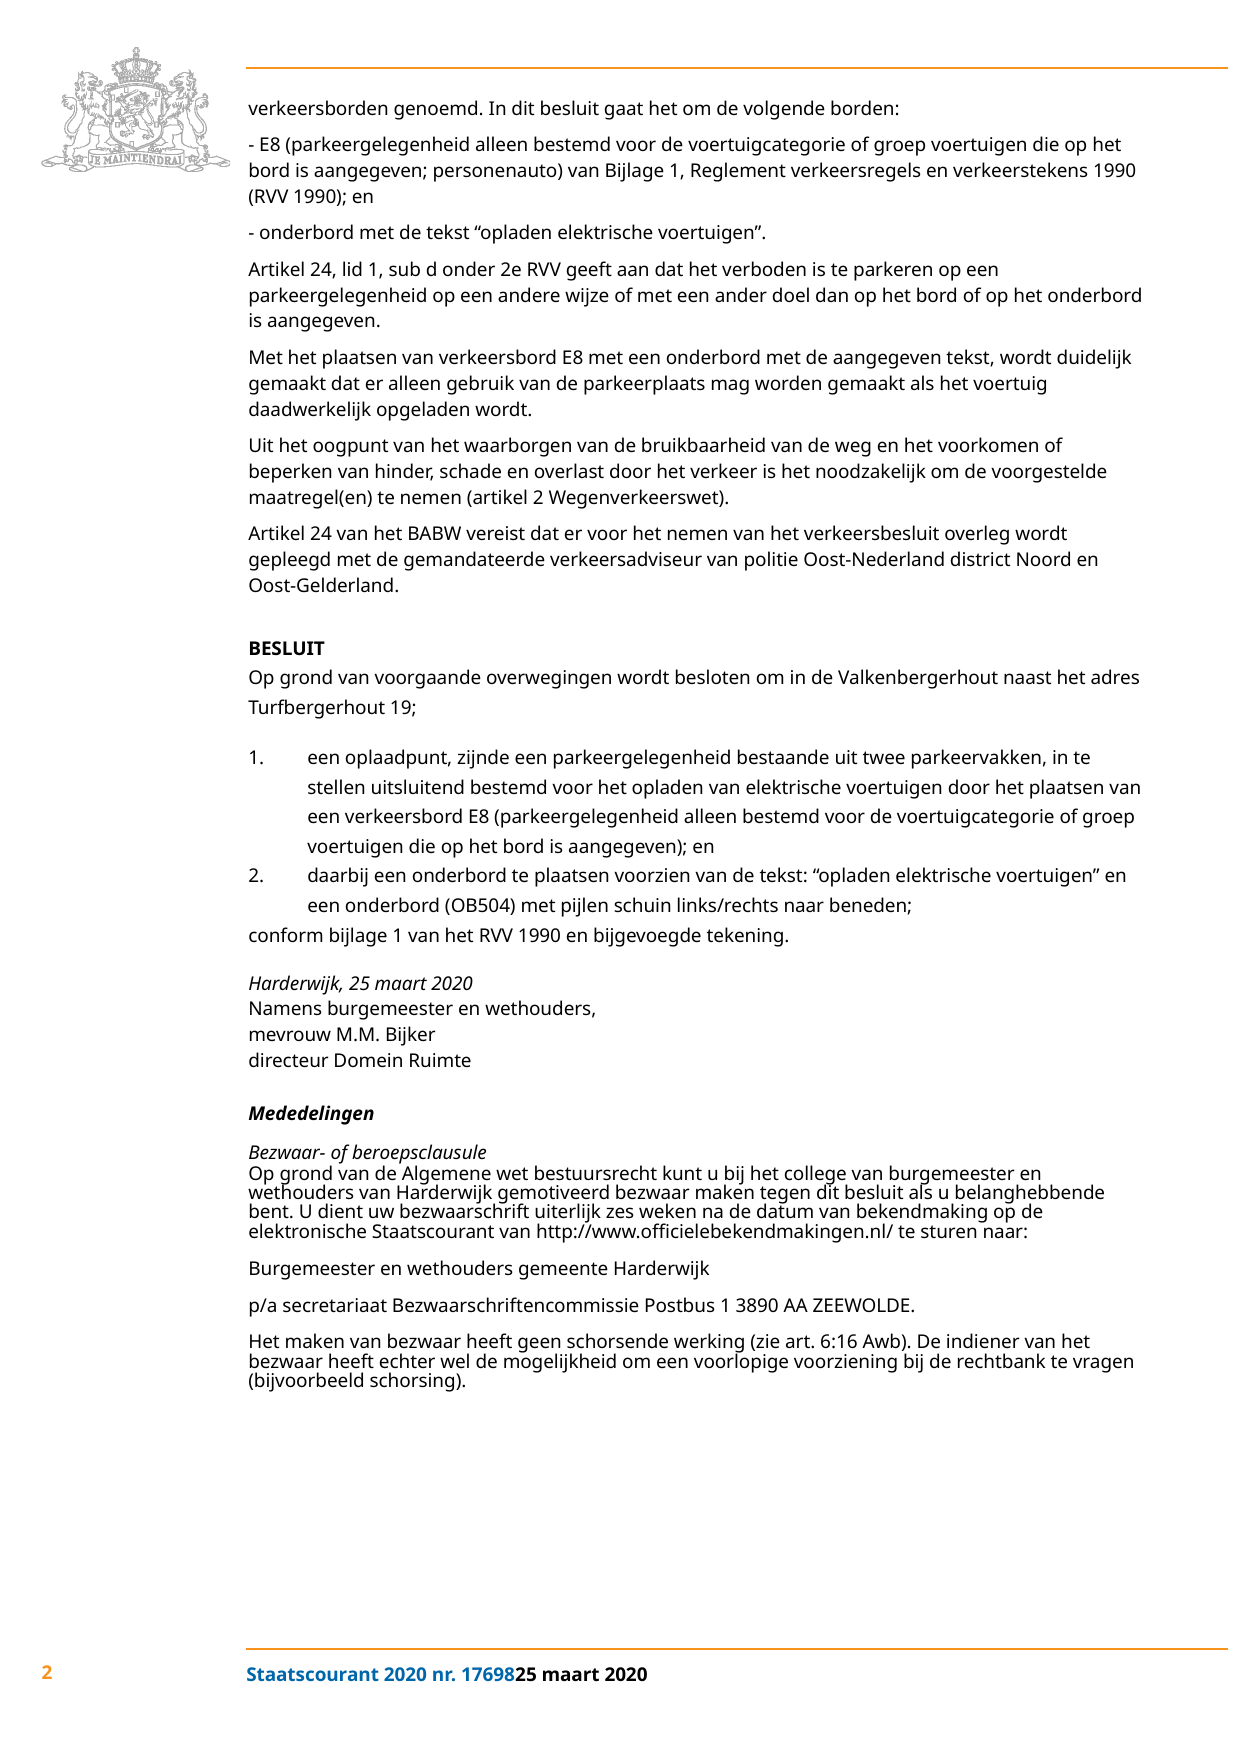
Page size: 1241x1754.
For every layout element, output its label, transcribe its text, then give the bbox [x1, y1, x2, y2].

text mevrouw M.M. Bijker [248, 1021, 1152, 1047]
text Artikel 24 van het BABW vereist dat er voor het nemen van het verkeersbesluit overleg wordt gepleegd met de gemandateerde verkeersadviseur van politie Oost-Nederland district Noord en Oost-Gelderland. [248, 521, 1152, 598]
text verkeersborden genoemd. In dit besluit gaat het om de volgende borden: [248, 95, 1152, 121]
text Harderwijk, 25 maart 2020 [248, 970, 1152, 995]
text Mededelingen [248, 1100, 1152, 1126]
text - onderbord met de tekst “opladen elektrische voertuigen”. [248, 219, 1152, 245]
text BESLUIT [248, 635, 1152, 661]
text Uit het oogpunt van het waarborgen van de bruikbaarheid van de weg en het voorkomen of beperken van hinder, schade en overlast door het verkeer is het noodzakelijk om de voorgestelde maatregel(en) te nemen (artikel 2 Wegenverkeerswet). [248, 432, 1152, 510]
picture [41, 47, 231, 172]
text conform bijlage 1 van het RVV 1990 en bijgevoegde tekening. [248, 922, 1152, 948]
text Artikel 24, lid 1, sub d onder 2e RVV geeft aan dat het verboden is te parkeren op een parkeergelegenheid op een andere wijze of met een ander doel dan op het bord of op het onderbord is aangegeven. [248, 256, 1152, 333]
text p/a secretariaat Bezwaarschriftencommissie Postbus 1 3890 AA ZEEWOLDE. [248, 1297, 1152, 1316]
text Op grond van voorgaande overwegingen wordt besloten om in de Valkenbergerhout naast het adres Turfbergerhout 19; [248, 664, 1152, 720]
text directeur Domein Ruimte [248, 1047, 1152, 1073]
text Namens burgemeester en wethouders, [248, 995, 1152, 1021]
text Met het plaatsen van verkeersbord E8 met een onderbord met de aangegeven tekst, wordt duidelijk gemaakt dat er alleen gebruik van de parkeerplaats mag worden gemaakt als het voertuig daadwerkelijk opgeladen wordt. [248, 344, 1152, 422]
list daarbij een onderbord te plaatsen voorzien van de tekst: “opladen elektrische voertuigen” en een onderbord (OB504) met pijlen schuin links/rechts naar beneden; [248, 863, 1152, 918]
text Het maken van bezwaar heeft geen schorsende werking (zie art. 6:16 Awb). De indiener van het bezwaar heeft echter wel de mogelijkheid om een voorlopige voorziening bij de rechtbank te vragen (bijvoorbeeld schorsing). [248, 1333, 1152, 1391]
text Bezwaar- of beroepsclausule [248, 1139, 1152, 1165]
list een oplaadpunt, zijnde een parkeergelegenheid bestaande uit twee parkeervakken, in te stellen uitsluitend bestemd voor het opladen van elektrische voertuigen door het plaatsen van een verkeersbord E8 (parkeergelegenheid alleen bestemd voor de voertuigcategorie of groep voertuigen die op het bord is aangegeven); en [248, 744, 1152, 859]
text - E8 (parkeergelegenheid alleen bestemd voor de voertuigcategorie of groep voertuigen die op het bord is aangegeven; personenauto) van Bijlage 1, Reglement verkeersregels en verkeerstekens 1990 (RVV 1990); en [248, 131, 1152, 209]
text Burgemeester en wethouders gemeente Harderwijk [248, 1259, 1152, 1279]
text Op grond van de Algemene wet bestuursrecht kunt u bij het college van burgemeester en wethouders van Harderwijk gemotiveerd bezwaar maken tegen dit besluit als u belanghebbende bent. U dient uw bezwaarschrift uiterlijk zes weken na de datum van bekendmaking op de elektronische Staatscourant van http://www.officielebekendmakingen.nl/ te sturen naar: [248, 1165, 1152, 1242]
